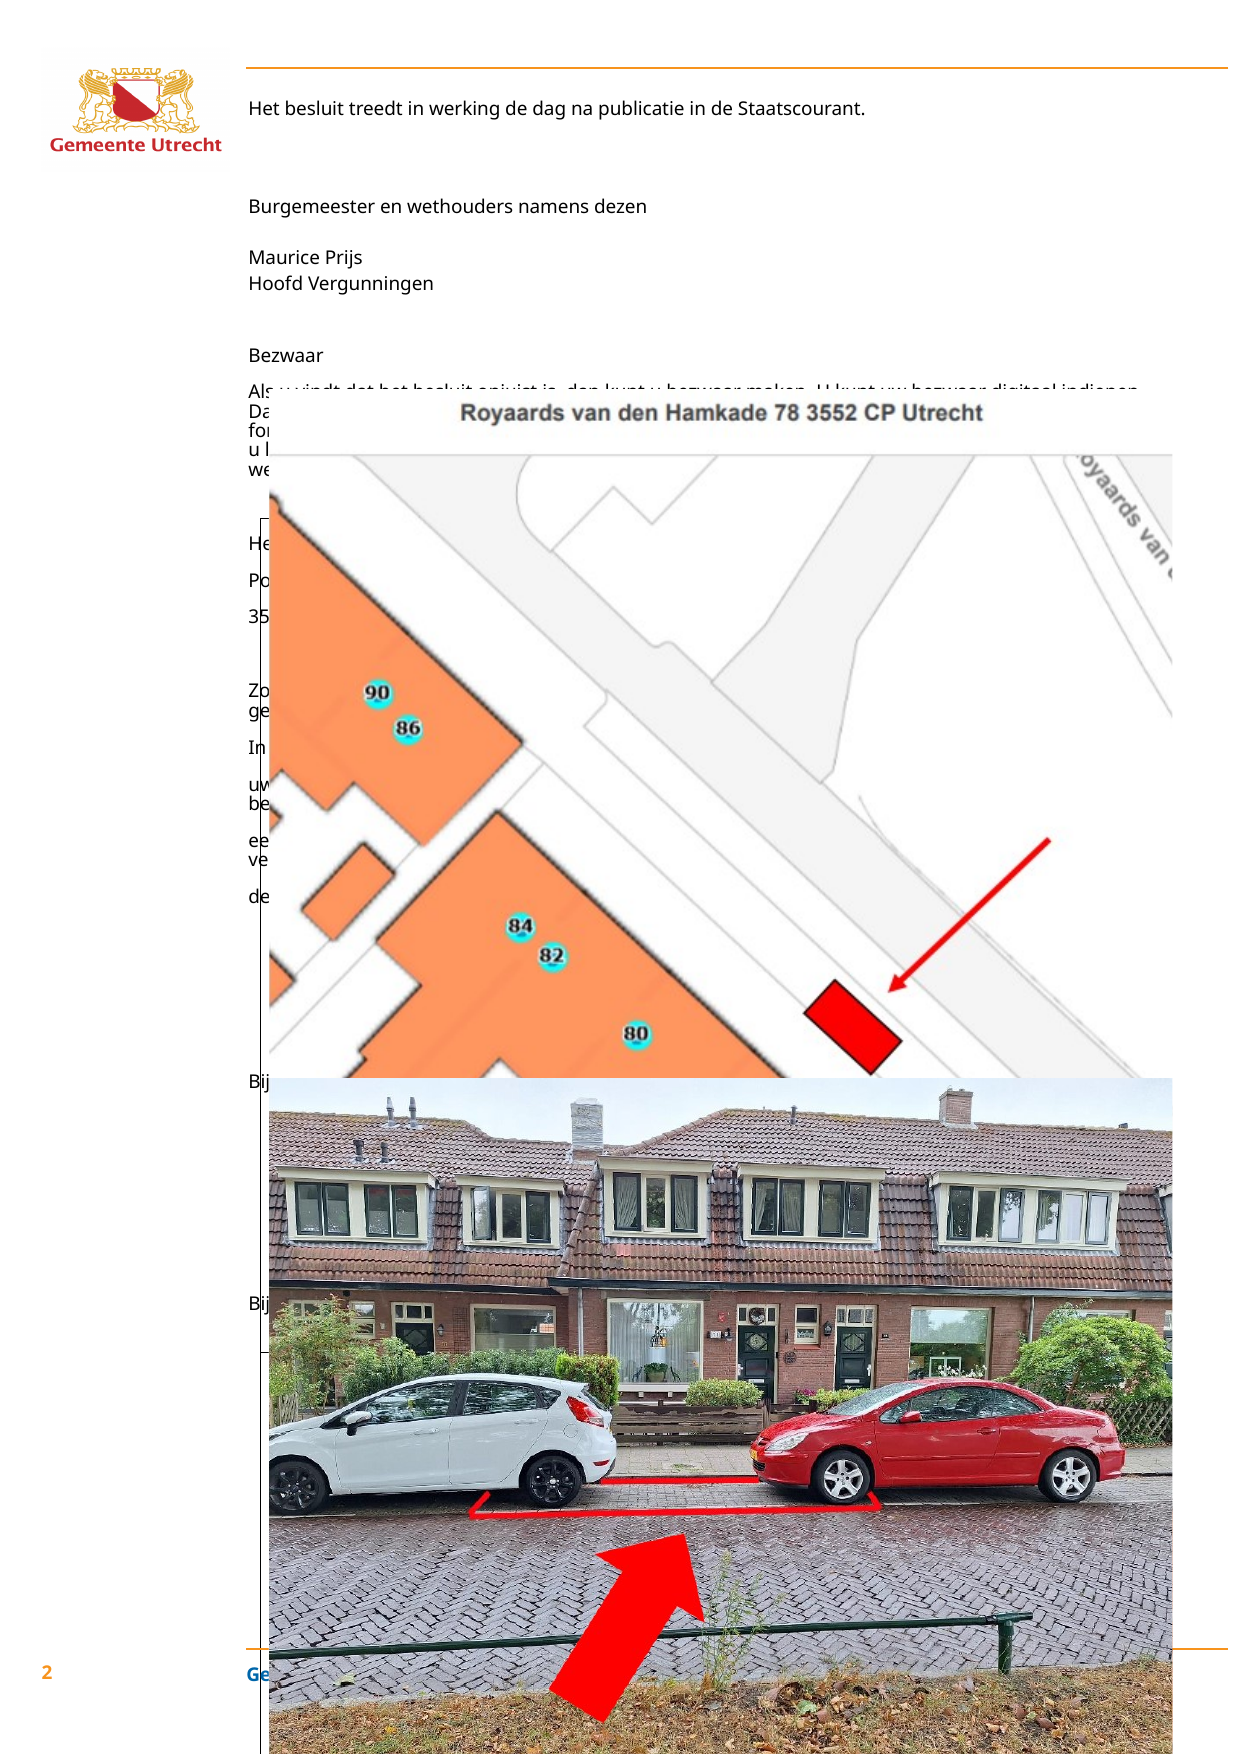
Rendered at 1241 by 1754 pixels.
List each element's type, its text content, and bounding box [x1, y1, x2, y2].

text Hoofd Vergunningen [248, 270, 1152, 296]
picture [41, 47, 231, 172]
text Als u vindt dat het besluit onjuist is, dan kunt u bezwaar maken. U kunt uw bezwaar digitaal indienen. Daarvoor kunt u alleen gebruik maken van het door de gemeente beschikbaar gestelde digitale formulier. Dit vindt u op www.utrecht.nl/bezwaar. U kunt het bezwaar niet per e-mail indienen. Maakt u liever per brief bezwaar, dan kunt u uw bezwaarschrift sturen aan het College van burgemeester en wethouders. [248, 383, 1152, 480]
text Het besluit treedt in werking de dag na publicatie in de Staatscourant. [248, 95, 1152, 121]
text Bezwaar [248, 347, 1152, 366]
text Burgemeester en wethouders namens dezen [248, 193, 1152, 219]
text Maurice Prijs [248, 244, 1152, 270]
picture [268, 389, 1173, 1754]
